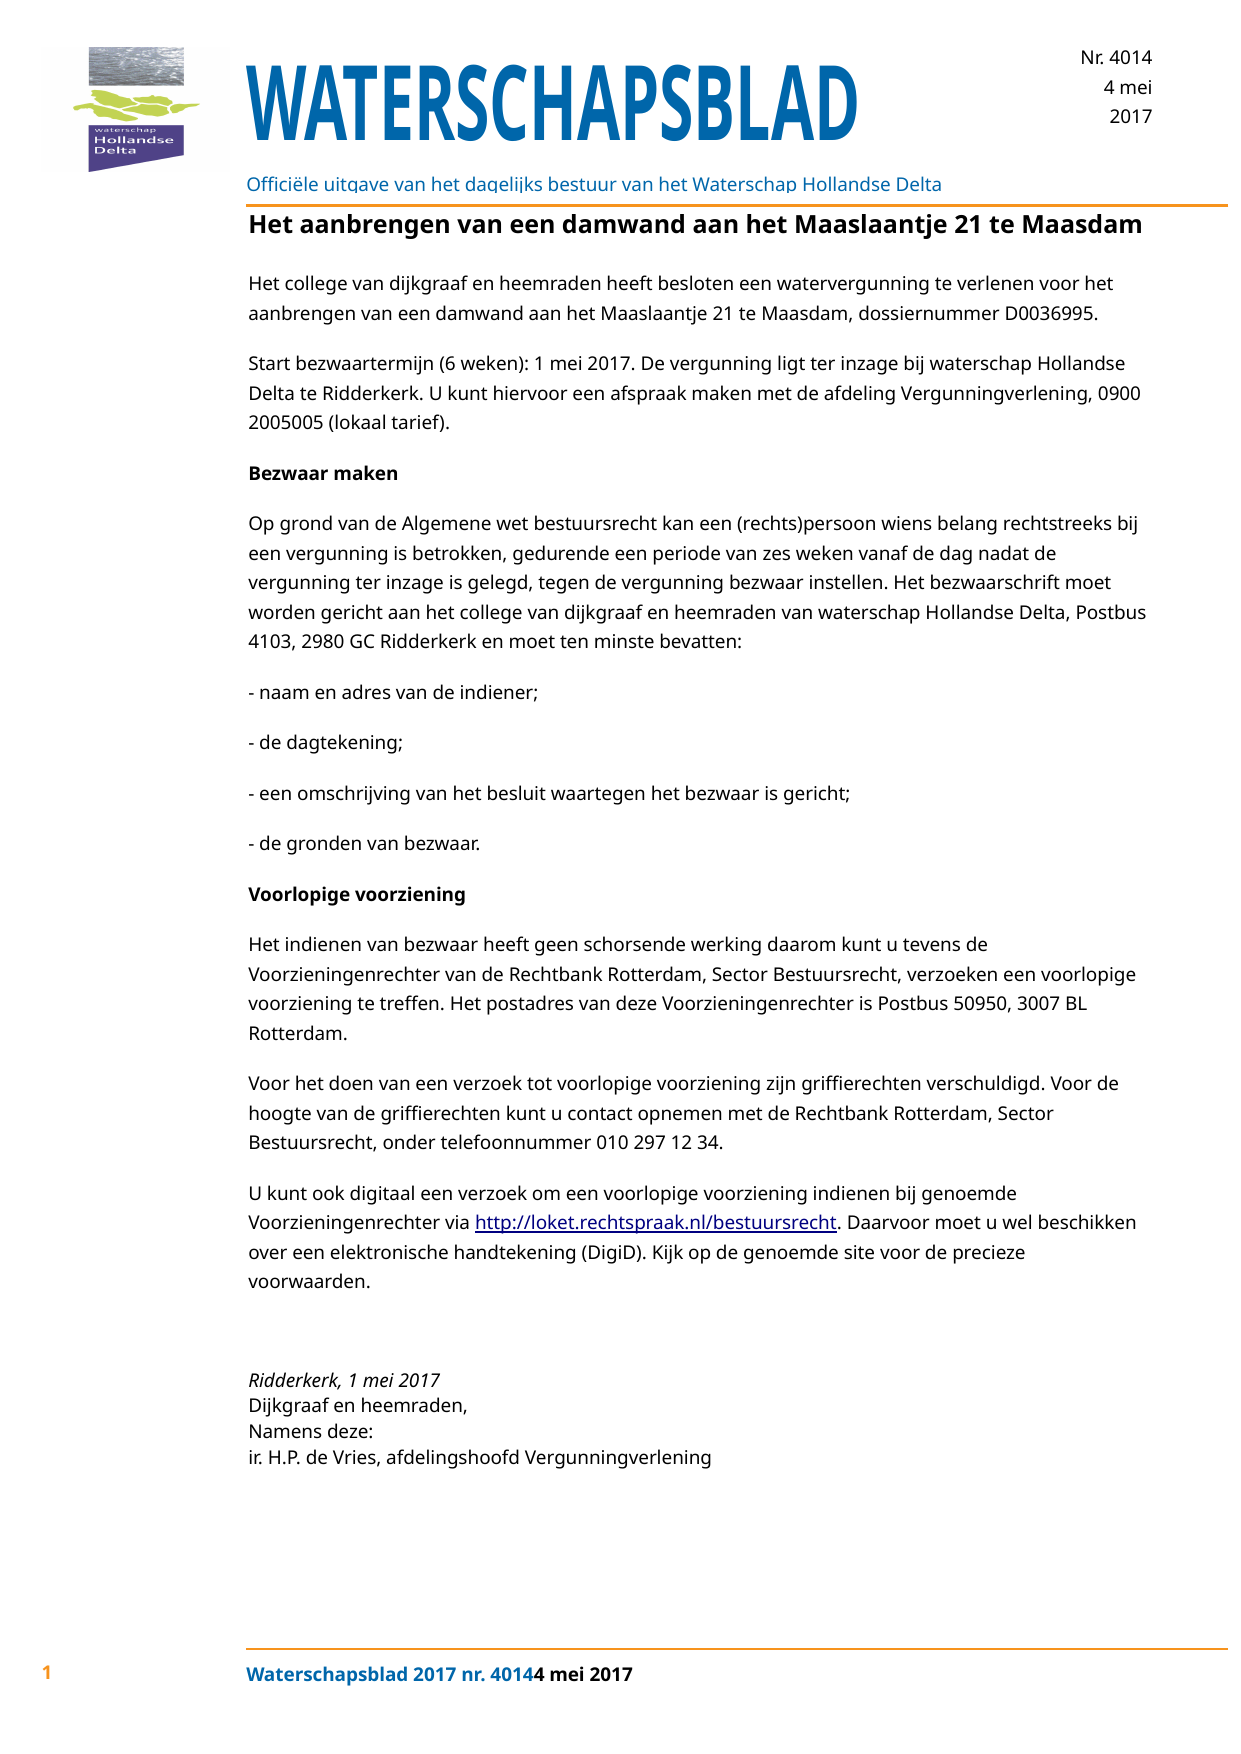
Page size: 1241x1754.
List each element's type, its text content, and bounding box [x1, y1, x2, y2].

text U kunt ook digitaal een verzoek om een voorlopige voorziening indienen bij genoemde Voorzieningenrechter via http://loket.rechtspraak.nl/bestuursrecht. Daarvoor moet u wel beschikken over een elektronische handtekening (DigiD). Kijk op de genoemde site voor de precieze voorwaarden. [248, 1180, 1152, 1294]
text Bezwaar maken [248, 460, 1152, 486]
text Dijkgraaf en heemraden, [248, 1393, 1152, 1418]
text Het aanbrengen van een damwand aan het Maaslaantje 21 te Maasdam [248, 207, 1152, 241]
text - een omschrijving van het besluit waartegen het bezwaar is gericht; [248, 780, 1152, 806]
text Voor het doen van een verzoek tot voorlopige voorziening zijn griffierechten verschuldigd. Voor de hoogte van de griffierechten kunt u contact opnemen met de Rechtbank Rotterdam, Sector Bestuursrecht, onder telefoonnummer 010 297 12 34. [248, 1070, 1152, 1155]
text - de dagtekening; [248, 729, 1152, 755]
text Ridderkerk, 1 mei 2017 [248, 1367, 1152, 1393]
text Namens deze: [248, 1418, 1152, 1444]
text ir. H.P. de Vries, afdelingshoofd Vergunningverlening [248, 1444, 1152, 1470]
picture [41, 47, 231, 172]
text Het indienen van bezwaar heeft geen schorsende werking daarom kunt u tevens de Voorzieningenrechter van de Rechtbank Rotterdam, Sector Bestuursrecht, verzoeken een voorlopige voorziening te treffen. Het postadres van deze Voorzieningenrechter is Postbus 50950, 3007 BL Rotterdam. [248, 931, 1152, 1046]
text Het college van dijkgraaf en heemraden heeft besloten een watervergunning te verlenen voor het aanbrengen van een damwand aan het Maaslaantje 21 te Maasdam, dossiernummer D0036995. [248, 270, 1152, 326]
text Op grond van de Algemene wet bestuursrecht kan een (rechts)persoon wiens belang rechtstreeks bij een vergunning is betrokken, gedurende een periode van zes weken vanaf de dag nadat de vergunning ter inzage is gelegd, tegen de vergunning bezwaar instellen. Het bezwaarschrift moet worden gericht aan het college van dijkgraaf en heemraden van waterschap Hollandse Delta, Postbus 4103, 2980 GC Ridderkerk en moet ten minste bevatten: [248, 510, 1152, 654]
text Start bezwaartermijn (6 weken): 1 mei 2017. De vergunning ligt ter inzage bij waterschap Hollandse Delta te Ridderkerk. U kunt hiervoor een afspraak maken met de afdeling Vergunningverlening, 0900 2005005 (lokaal tarief). [248, 350, 1152, 435]
text - de gronden van bezwaar. [248, 830, 1152, 856]
text Voorlopige voorziening [248, 881, 1152, 906]
text - naam en adres van de indiener; [248, 679, 1152, 705]
